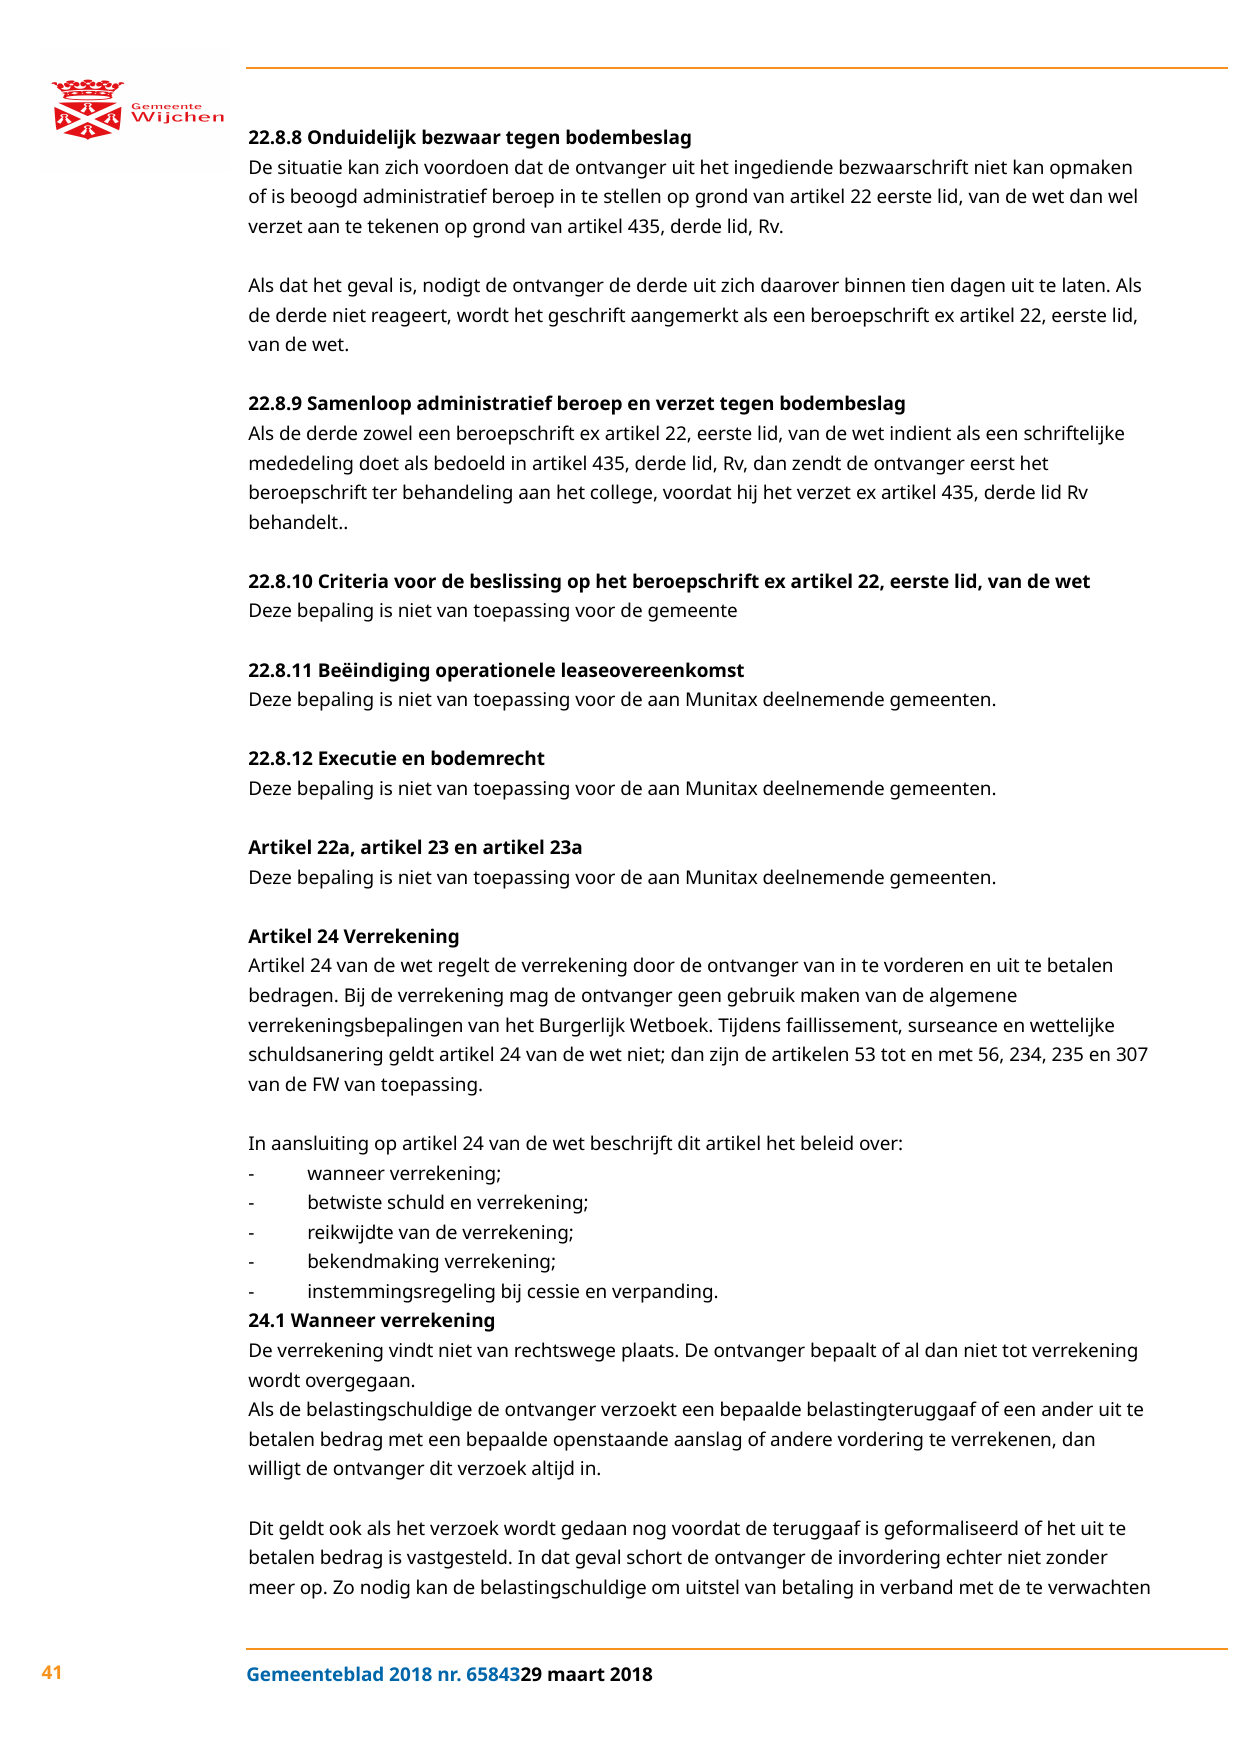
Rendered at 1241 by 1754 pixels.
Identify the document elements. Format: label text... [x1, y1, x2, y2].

text 22.8.10 Criteria voor de beslissing op het beroepschrift ex artikel 22, eerste lid, van de wet [248, 568, 1152, 594]
list instemmingsregeling bij cessie en verpanding. [248, 1278, 1152, 1304]
list reikwijdte van de verrekening; [248, 1219, 1152, 1245]
text De verrekening vindt niet van rechtswege plaats. De ontvanger bepaalt of al dan niet tot verrekening wordt overgegaan. [248, 1337, 1152, 1393]
text Artikel 24 Verrekening [248, 923, 1152, 949]
list betwiste schuld en verrekening; [248, 1189, 1152, 1215]
text Artikel 24 van de wet regelt de verrekening door de ontvanger van in te vorderen en uit te betalen bedragen. Bij de verrekening mag de ontvanger geen gebruik maken van de algemene verrekeningsbepalingen van het Burgerlijk Wetboek. Tijdens faillissement, surseance en wettelijke schuldsanering geldt artikel 24 van de wet niet; dan zijn de artikelen 53 tot en met 56, 234, 235 en 307 van de FW van toepassing. [248, 953, 1152, 1097]
text Deze bepaling is niet van toepassing voor de aan Munitax deelnemende gemeenten. [248, 864, 1152, 890]
list wanneer verrekening; [248, 1160, 1152, 1186]
text 22.8.9 Samenloop administratief beroep en verzet tegen bodembeslag [248, 391, 1152, 416]
text Deze bepaling is niet van toepassing voor de gemeente [248, 598, 1152, 623]
text Als de belastingschuldige de ontvanger verzoekt een bepaalde belastingteruggaaf of een ander uit te betalen bedrag met een bepaalde openstaande aanslag of andere vordering te verrekenen, dan willigt de ontvanger dit verzoek altijd in. [248, 1396, 1152, 1481]
text 24.1 Wanneer verrekening [248, 1308, 1152, 1333]
text Als de derde zowel een beroepschrift ex artikel 22, eerste lid, van de wet indient als een schriftelijke mededeling doet als bedoeld in artikel 435, derde lid, Rv, dan zendt de ontvanger eerst het beroepschrift ter behandeling aan het college, voordat hij het verzet ex artikel 435, derde lid Rv behandelt.. [248, 420, 1152, 535]
text Deze bepaling is niet van toepassing voor de aan Munitax deelnemende gemeenten. [248, 775, 1152, 801]
list bekendmaking verrekening; [248, 1248, 1152, 1274]
text In aansluiting op artikel 24 van de wet beschrijft dit artikel het beleid over: [248, 1130, 1152, 1156]
text 22.8.12 Executie en bodemrecht [248, 746, 1152, 771]
text Deze bepaling is niet van toepassing voor de aan Munitax deelnemende gemeenten. [248, 686, 1152, 712]
text Dit geldt ook als het verzoek wordt gedaan nog voordat de teruggaaf is geformaliseerd of het uit te betalen bedrag is vastgesteld. In dat geval schort de ontvanger de invordering echter niet zonder meer op. Zo nodig kan de belastingschuldige om uitstel van betaling in verband met de te verwachten [248, 1515, 1152, 1600]
text Artikel 22a, artikel 23 en artikel 23a [248, 834, 1152, 860]
text 22.8.8 Onduidelijk bezwaar tegen bodembeslag [248, 124, 1152, 150]
text De situatie kan zich voordoen dat de ontvanger uit het ingediende bezwaarschrift niet kan opmaken of is beoogd administratief beroep in te stellen op grond van artikel 22 eerste lid, van de wet dan wel verzet aan te tekenen op grond van artikel 435, derde lid, Rv. [248, 154, 1152, 239]
text 22.8.11 Beëindiging operationele leaseovereenkomst [248, 657, 1152, 683]
text Als dat het geval is, nodigt de ontvanger de derde uit zich daarover binnen tien dagen uit te laten. Als de derde niet reageert, wordt het geschrift aangemerkt als een beroepschrift ex artikel 22, eerste lid, van de wet. [248, 272, 1152, 357]
picture [41, 47, 231, 172]
